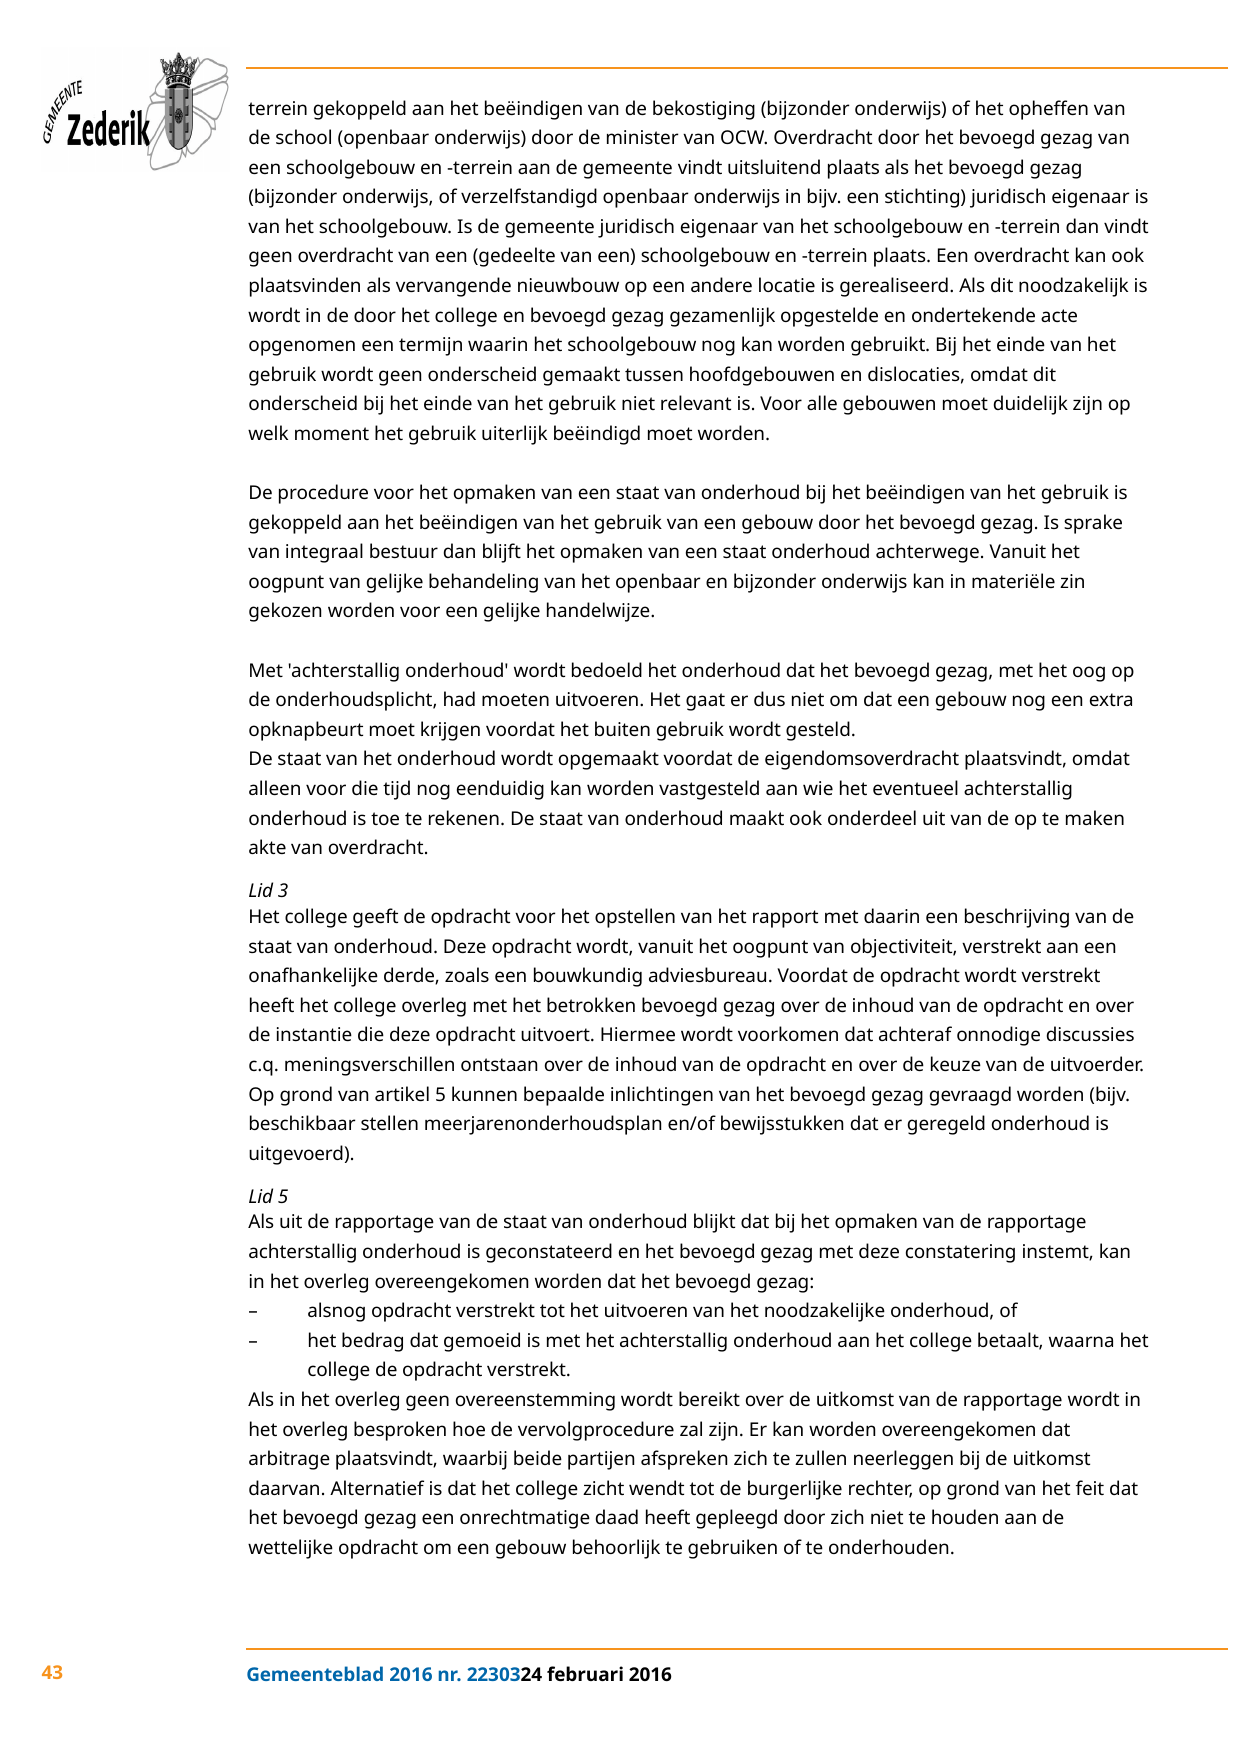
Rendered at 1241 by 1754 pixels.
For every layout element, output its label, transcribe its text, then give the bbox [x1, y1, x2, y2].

picture [41, 47, 231, 172]
list het bedrag dat gemoeid is met het achterstallig onderhoud aan het college betaalt, waarna het college de opdracht verstrekt. [248, 1327, 1152, 1382]
text Lid 3 [248, 877, 1152, 903]
text Het college geeft de opdracht voor het opstellen van het rapport met daarin een beschrijving van de staat van onderhoud. Deze opdracht wordt, vanuit het oogpunt van objectiviteit, verstrekt aan een onafhankelijke derde, zoals een bouwkundig adviesbureau. Voordat de opdracht wordt verstrekt heeft het college overleg met het betrokken bevoegd gezag over de inhoud van de opdracht en over de instantie die deze opdracht uitvoert. Hiermee wordt voorkomen dat achteraf onnodige discussies c.q. meningsverschillen ontstaan over de inhoud van de opdracht en over de keuze van de uitvoerder. Op grond van artikel 5 kunnen bepaalde inlichtingen van het bevoegd gezag gevraagd worden (bijv. beschikbaar stellen meerjarenonderhoudsplan en/of bewijsstukken dat er geregeld onderhoud is uitgevoerd). [248, 903, 1152, 1166]
text Als uit de rapportage van de staat van onderhoud blijkt dat bij het opmaken van de rapportage achterstallig onderhoud is geconstateerd en het bevoegd gezag met deze constatering instemt, kan in het overleg overeengekomen worden dat het bevoegd gezag: [248, 1209, 1152, 1294]
list alsnog opdracht verstrekt tot het uitvoeren van het noodzakelijke onderhoud, of [248, 1297, 1152, 1323]
text De procedure voor het opmaken van een staat van onderhoud bij het beëindigen van het gebruik is gekoppeld aan het beëindigen van het gebruik van een gebouw door het bevoegd gezag. Is sprake van integraal bestuur dan blijft het opmaken van een staat onderhoud achterwege. Vanuit het oogpunt van gelijke behandeling van het openbaar en bijzonder onderwijs kan in materiële zin gekozen worden voor een gelijke handelwijze. [248, 479, 1152, 623]
text Als in het overleg geen overeenstemming wordt bereikt over de uitkomst van de rapportage wordt in het overleg besproken hoe de vervolgprocedure zal zijn. Er kan worden overeengekomen dat arbitrage plaatsvindt, waarbij beide partijen afspreken zich te zullen neerleggen bij de uitkomst daarvan. Alternatief is dat het college zicht wendt tot de burgerlijke rechter, op grond van het feit dat het bevoegd gezag een onrechtmatige daad heeft gepleegd door zich niet te houden aan de wettelijke opdracht om een gebouw behoorlijk te gebruiken of te onderhouden. [248, 1386, 1152, 1560]
text Met 'achterstallig onderhoud' wordt bedoeld het onderhoud dat het bevoegd gezag, met het oog op de onderhoudsplicht, had moeten uitvoeren. Het gaat er dus niet om dat een gebouw nog een extra opknapbeurt moet krijgen voordat het buiten gebruik wordt gesteld. [248, 657, 1152, 742]
text De staat van het onderhoud wordt opgemaakt voordat de eigendomsoverdracht plaatsvindt, omdat alleen voor die tijd nog eenduidig kan worden vastgesteld aan wie het eventueel achterstallig onderhoud is toe te rekenen. De staat van onderhoud maakt ook onderdeel uit van de op te maken akte van overdracht. [248, 746, 1152, 860]
text Lid 5 [248, 1183, 1152, 1209]
text -terrein gekoppeld aan het beëindigen van de bekostiging (bijzonder onderwijs) of het opheffen van de school (openbaar onderwijs) door de minister van OCW. Overdracht door het bevoegd gezag van een schoolgebouw en -terrein aan de gemeente vindt uitsluitend plaats als het bevoegd gezag (bijzonder onderwijs, of verzelfstandigd openbaar onderwijs in bijv. een stichting) juridisch eigenaar is van het schoolgebouw. Is de gemeente juridisch eigenaar van het schoolgebouw en -terrein dan vindt geen overdracht van een (gedeelte van een) schoolgebouw en -terrein plaats. Een overdracht kan ook plaatsvinden als vervangende nieuwbouw op een andere locatie is gerealiseerd. Als dit noodzakelijk is wordt in de door het college en bevoegd gezag gezamenlijk opgestelde en ondertekende acte opgenomen een termijn waarin het schoolgebouw nog kan worden gebruikt. Bij het einde van het gebruik wordt geen onderscheid gemaakt tussen hoofdgebouwen en dislocaties, omdat dit onderscheid bij het einde van het gebruik niet relevant is. Voor alle gebouwen moet duidelijk zijn op welk moment het gebruik uiterlijk beëindigd moet worden. [248, 95, 1152, 446]
